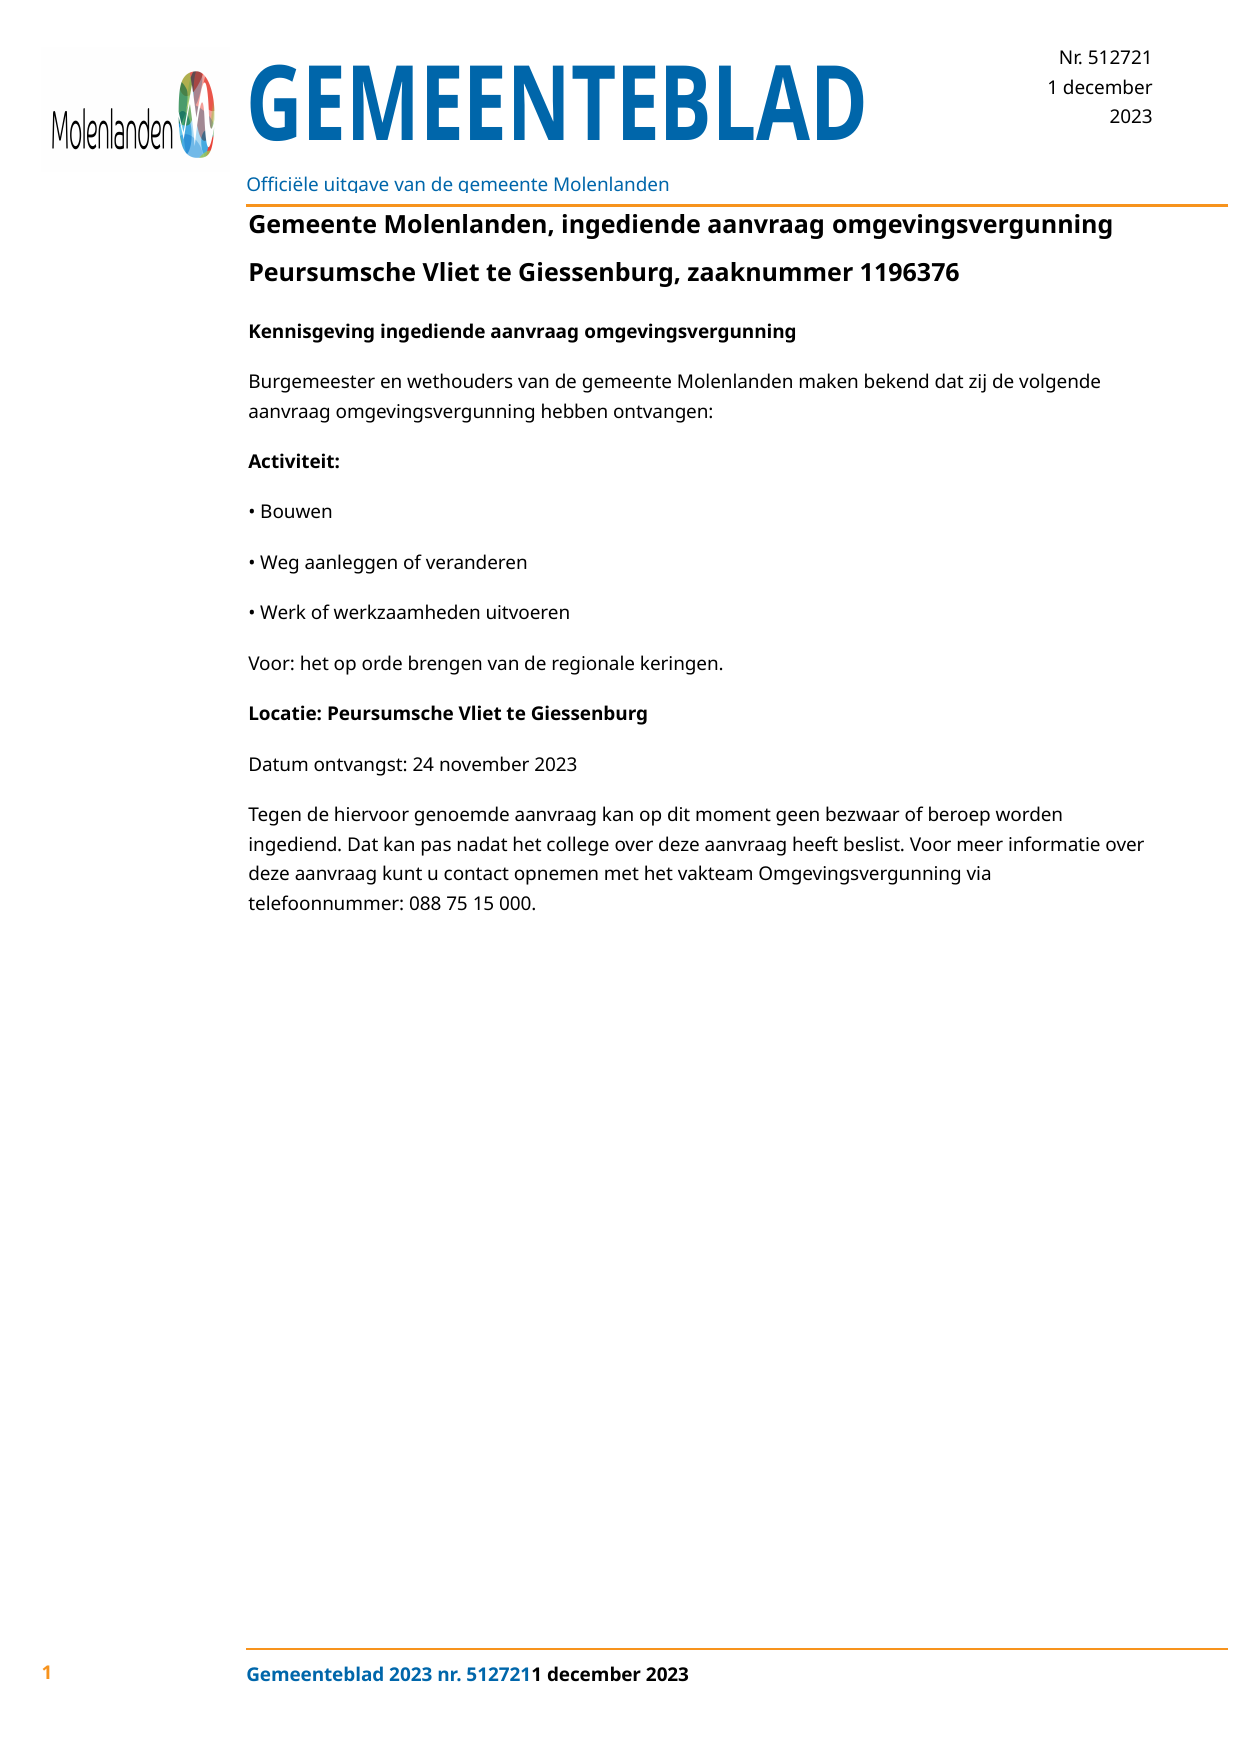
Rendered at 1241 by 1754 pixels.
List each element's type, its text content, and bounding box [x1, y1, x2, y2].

text Datum ontvangst: 24 november 2023 [248, 751, 1152, 777]
text Locatie: Peursumsche Vliet te Giessenburg [248, 700, 1152, 726]
text • Bouwen [248, 499, 1152, 524]
text • Werk of werkzaamheden uitvoeren [248, 599, 1152, 625]
text Kennisgeving ingediende aanvraag omgevingsvergunning [248, 318, 1152, 344]
text Burgemeester en wethouders van de gemeente Molenlanden maken bekend dat zij de volgende aanvraag omgevingsvergunning hebben ontvangen: [248, 368, 1152, 424]
text • Weg aanleggen of veranderen [248, 549, 1152, 575]
picture [41, 47, 231, 172]
text Gemeente Molenlanden, ingediende aanvraag omgevingsvergunning Peursumsche Vliet te Giessenburg, zaaknummer 1196376 [248, 207, 1152, 288]
text Voor: het op orde brengen van de regionale keringen. [248, 650, 1152, 676]
text Tegen de hiervoor genoemde aanvraag kan op dit moment geen bezwaar of beroep worden ingediend. Dat kan pas nadat het college over deze aanvraag heeft beslist. Voor meer informatie over deze aanvraag kunt u contact opnemen met het vakteam Omgevingsvergunning via telefoonnummer: 088 75 15 000. [248, 801, 1152, 916]
text Activiteit: [248, 448, 1152, 474]
